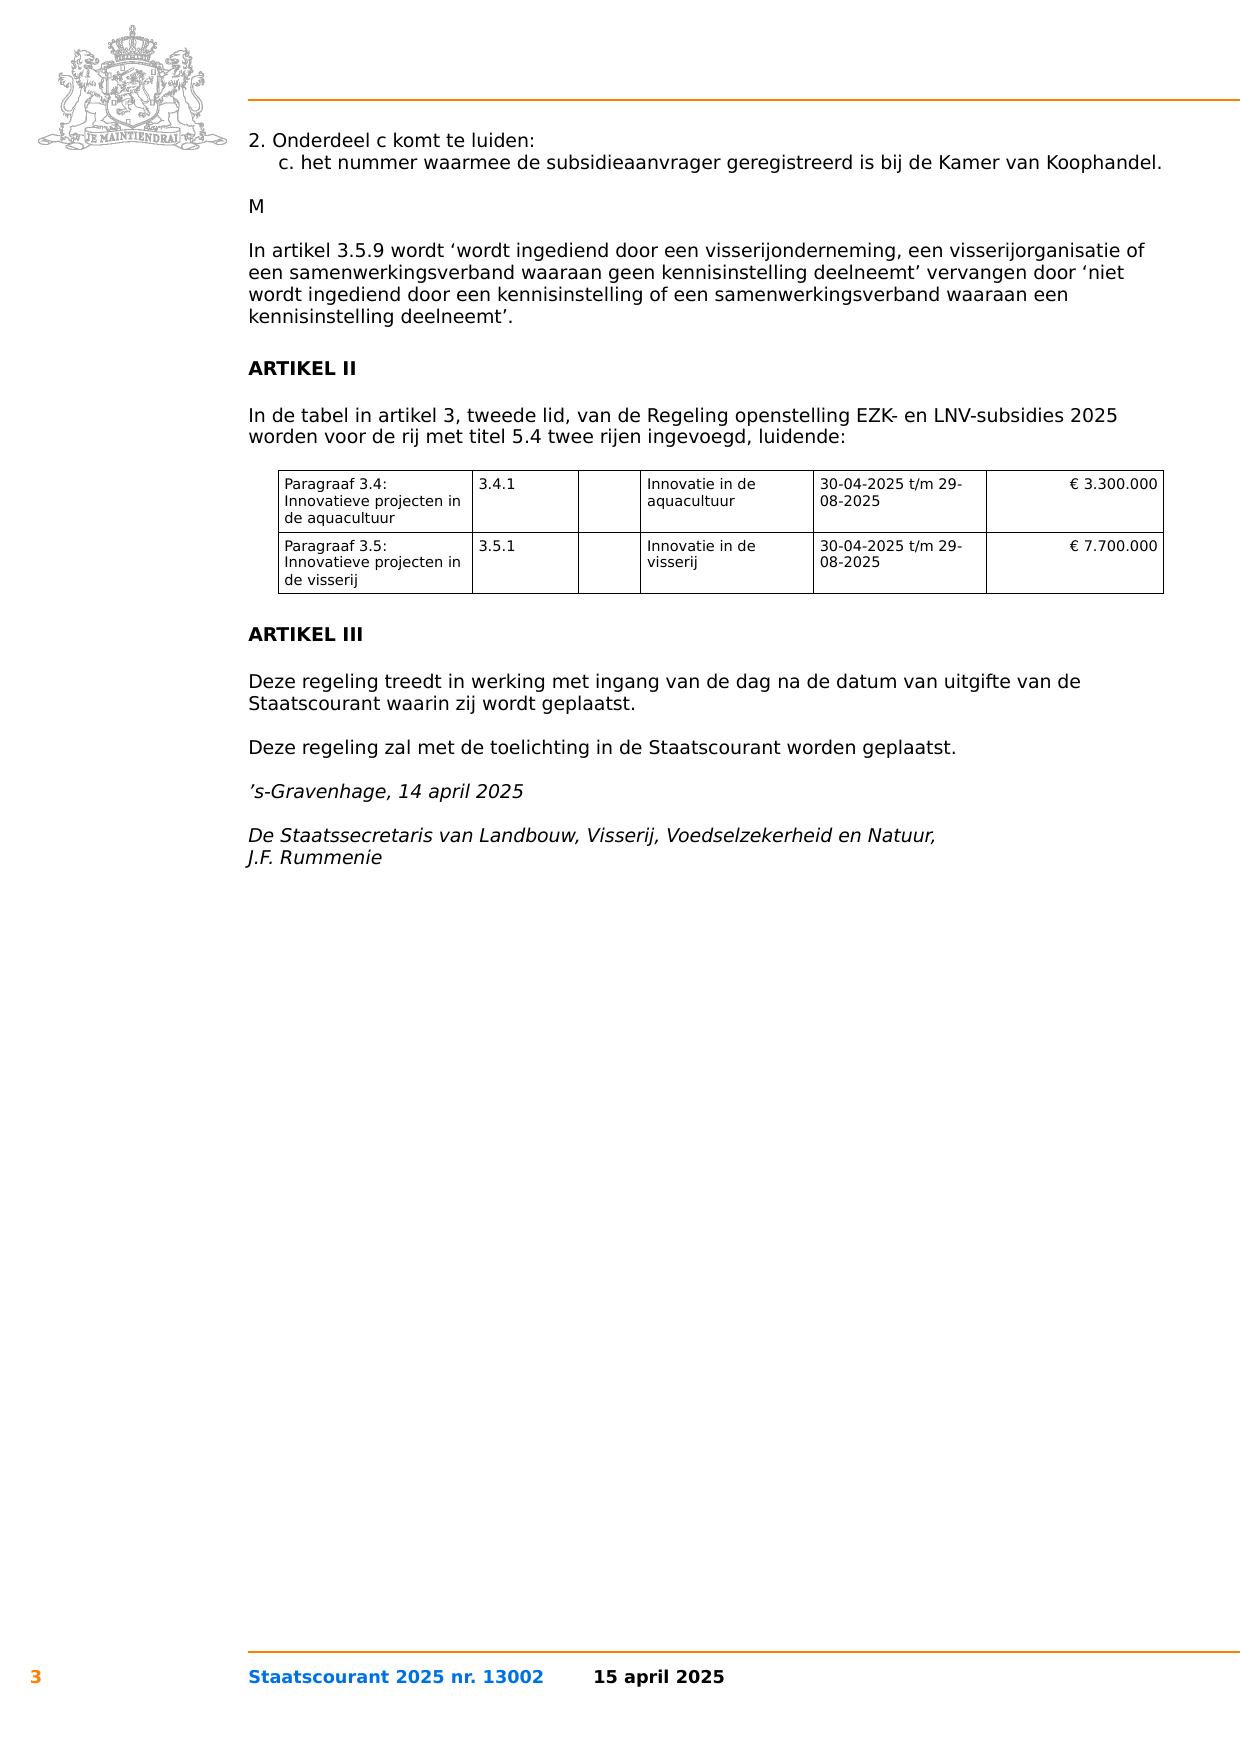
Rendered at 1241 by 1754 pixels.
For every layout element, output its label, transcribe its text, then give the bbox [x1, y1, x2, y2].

text M [248, 196, 1163, 218]
text ’s-Gravenhage, 14 april 2025 [248, 781, 1163, 803]
table_cell 3.5.1 [473, 533, 578, 593]
table_header 30-04-2025 t/m 29-08-2025 [814, 471, 986, 532]
table_cell 30-04-2025 t/m 29-08-2025 [814, 533, 986, 593]
subtitle ARTIKEL II [248, 357, 1163, 379]
table_header € 3.300.000 [987, 471, 1163, 532]
text Deze regeling zal met de toelichting in de Staatscourant worden geplaatst. [248, 737, 1163, 759]
text c. het nummer waarmee de subsidieaanvrager geregistreerd is bij de Kamer van Koophandel. [278, 152, 1163, 174]
table_header Paragraaf 3.4: Innovatieve projecten in de aquacultuur [279, 471, 472, 532]
text In artikel 3.5.9 wordt ‘wordt ingediend door een visserijonderneming, een visserijorganisatie of een samenwerkingsverband waaraan geen kennisinstelling deelneemt’ vervangen door ‘niet wordt ingediend door een kennisinstelling of een samenwerkingsverband waaraan een kennisinstelling deelneemt’. [248, 239, 1163, 327]
subtitle ARTIKEL III [248, 624, 1163, 646]
text Deze regeling treedt in werking met ingang van de dag na de datum van uitgifte van de Staatscourant waarin zij wordt geplaatst. [248, 671, 1163, 715]
table_header 3.4.1 [473, 471, 578, 532]
table_header [579, 471, 640, 532]
table_cell Innovatie in de visserij [641, 533, 813, 593]
text De Staatssecretaris van Landbouw, Visserij, Voedselzekerheid en Natuur, J.F. Rummenie [248, 824, 1163, 868]
table_cell € 7.700.000 [987, 533, 1163, 593]
text 2. Onderdeel c komt te luiden: [248, 130, 1163, 152]
picture [38, 25, 227, 150]
text In de tabel in artikel 3, tweede lid, van de Regeling openstelling EZK- en LNV-subsidies 2025 worden voor de rij met titel 5.4 twee rijen ingevoegd, luidende: [248, 404, 1163, 448]
table_cell Paragraaf 3.5: Innovatieve projecten in de visserij [279, 533, 472, 593]
table_cell [579, 533, 640, 593]
table_header Innovatie in de aquacultuur [641, 471, 813, 532]
